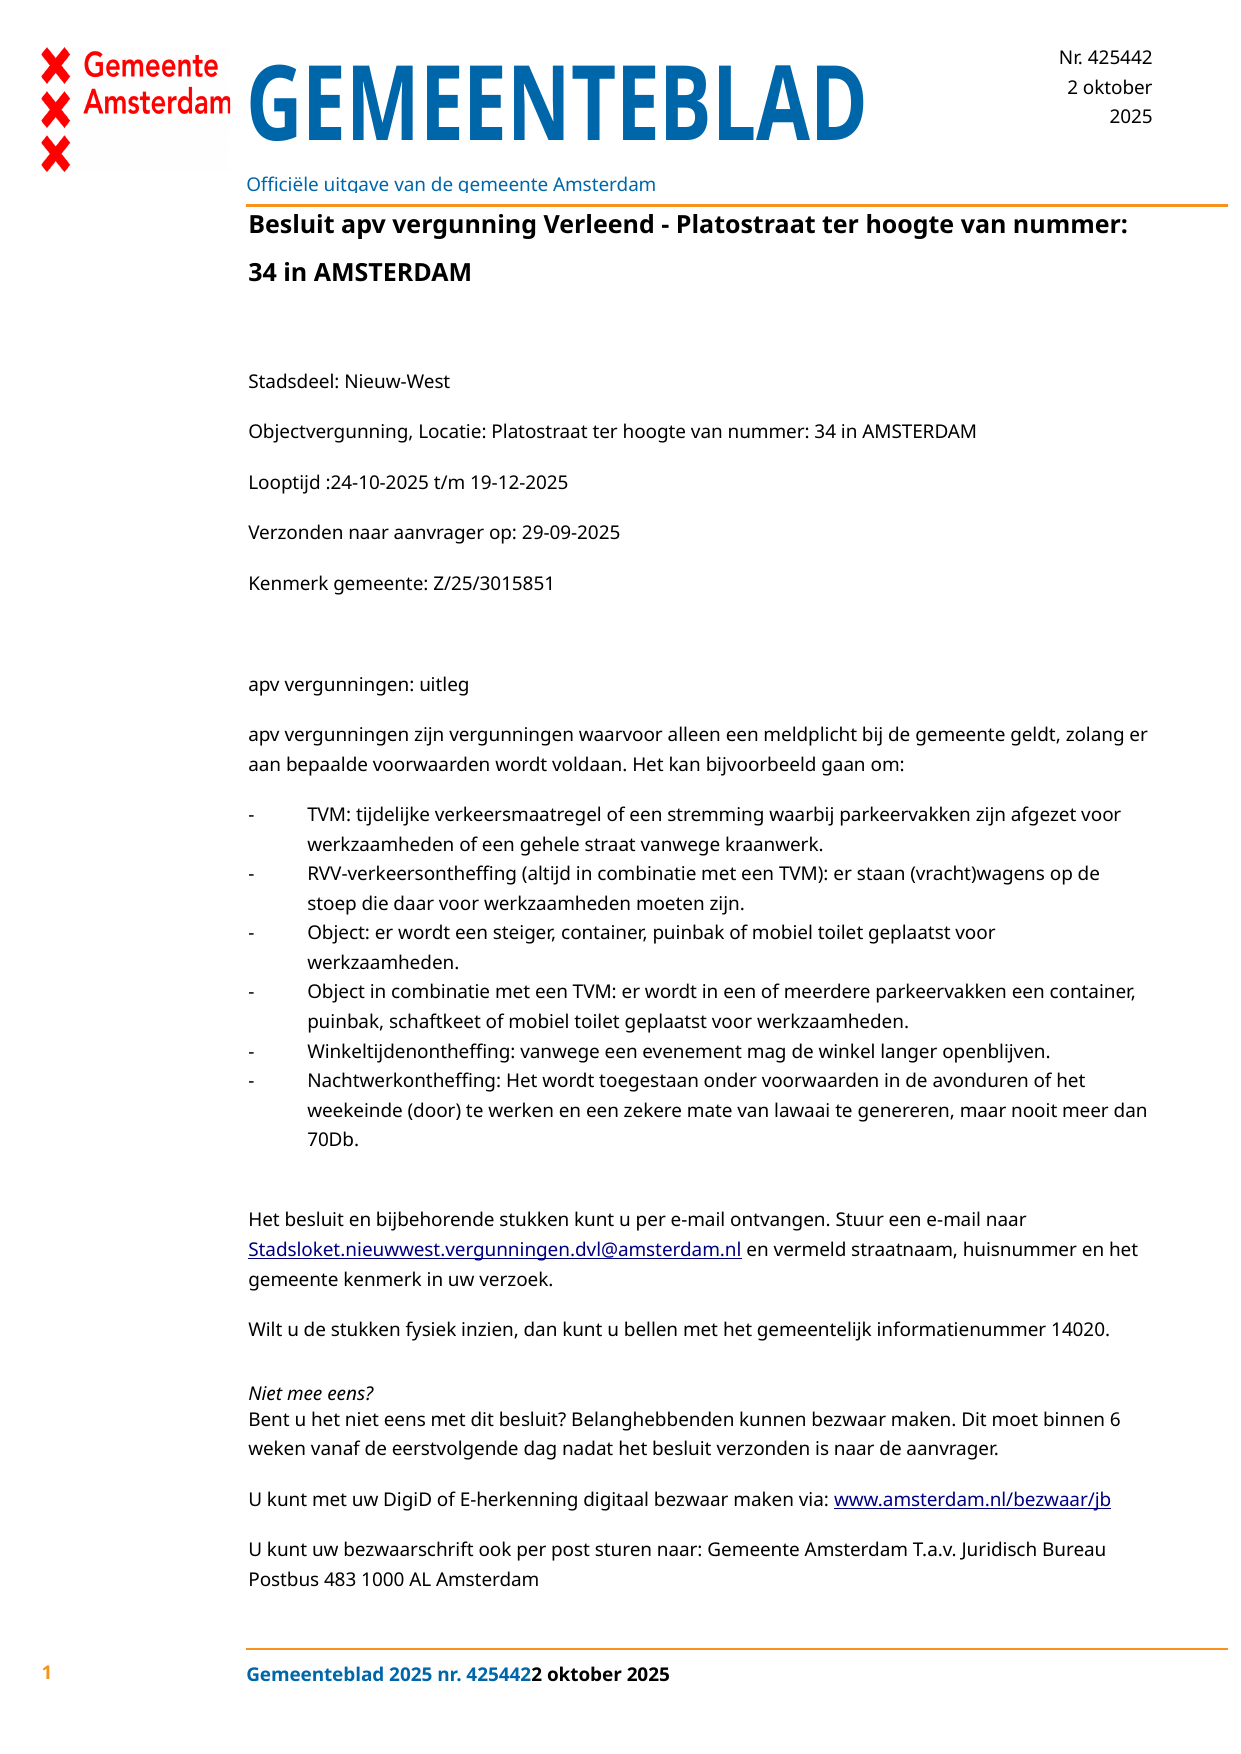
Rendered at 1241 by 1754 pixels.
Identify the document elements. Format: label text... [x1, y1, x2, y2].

text Looptijd :24-10-2025 t/m 19-12-2025 [248, 469, 1152, 495]
picture [41, 47, 231, 172]
text Besluit apv vergunning Verleend - Platostraat ter hoogte van nummer: 34 in AMSTERDAM [248, 207, 1152, 288]
text U kunt uw bezwaarschrift ook per post sturen naar: Gemeente Amsterdam T.a.v. Juridisch Bureau Postbus 483 1000 AL Amsterdam [248, 1536, 1152, 1592]
text Stadsdeel: Nieuw-West [248, 368, 1152, 394]
text Objectvergunning, Locatie: Platostraat ter hoogte van nummer: 34 in AMSTERDAM [248, 419, 1152, 444]
list TVM: tijdelijke verkeersmaatregel of een stremming waarbij parkeervakken zijn afgezet voor werkzaamheden of een gehele straat vanwege kraanwerk. [248, 801, 1152, 857]
text apv vergunningen zijn vergunningen waarvoor alleen een meldplicht bij de gemeente geldt, zolang er aan bepaalde voorwaarden wordt voldaan. Het kan bijvoorbeeld gaan om: [248, 721, 1152, 777]
text U kunt met uw DigiD of E-herkenning digitaal bezwaar maken via: www.amsterdam.nl/bezwaar/jb [248, 1486, 1152, 1512]
list Nachtwerkontheffing: Het wordt toegestaan onder voorwaarden in de avonduren of het weekeinde (door) te werken en een zekere mate van lawaai te genereren, maar nooit meer dan 70Db. [248, 1067, 1152, 1152]
text Het besluit en bijbehorende stukken kunt u per e-mail ontvangen. Stuur een e-mail naar Stadsloket.nieuwwest.vergunningen.dvl@amsterdam.nl en vermeld straatnaam, huisnummer en het gemeente kenmerk in uw verzoek. [248, 1207, 1152, 1292]
list Winkeltijdenontheffing: vanwege een evenement mag de winkel langer openblijven. [248, 1038, 1152, 1064]
text apv vergunningen: uitleg [248, 671, 1152, 697]
text Wilt u de stukken fysiek inzien, dan kunt u bellen met het gemeentelijk informatienummer 14020. [248, 1316, 1152, 1342]
list Object in combinatie met een TVM: er wordt in een of meerdere parkeervakken een container, puinbak, schaftkeet of mobiel toilet geplaatst voor werkzaamheden. [248, 979, 1152, 1034]
text Niet mee eens? [248, 1380, 1152, 1406]
text Kenmerk gemeente: Z/25/3015851 [248, 570, 1152, 596]
text Verzonden naar aanvrager op: 29-09-2025 [248, 519, 1152, 545]
list RVV-verkeersontheffing (altijd in combinatie met een TVM): er staan (vracht)wagens op de stoep die daar voor werkzaamheden moeten zijn. [248, 860, 1152, 916]
list Object: er wordt een steiger, container, puinbak of mobiel toilet geplaatst voor werkzaamheden. [248, 919, 1152, 975]
text Bent u het niet eens met dit besluit? Belanghebbenden kunnen bezwaar maken. Dit moet binnen 6 weken vanaf de eerstvolgende dag nadat het besluit verzonden is naar de aanvrager. [248, 1406, 1152, 1461]
